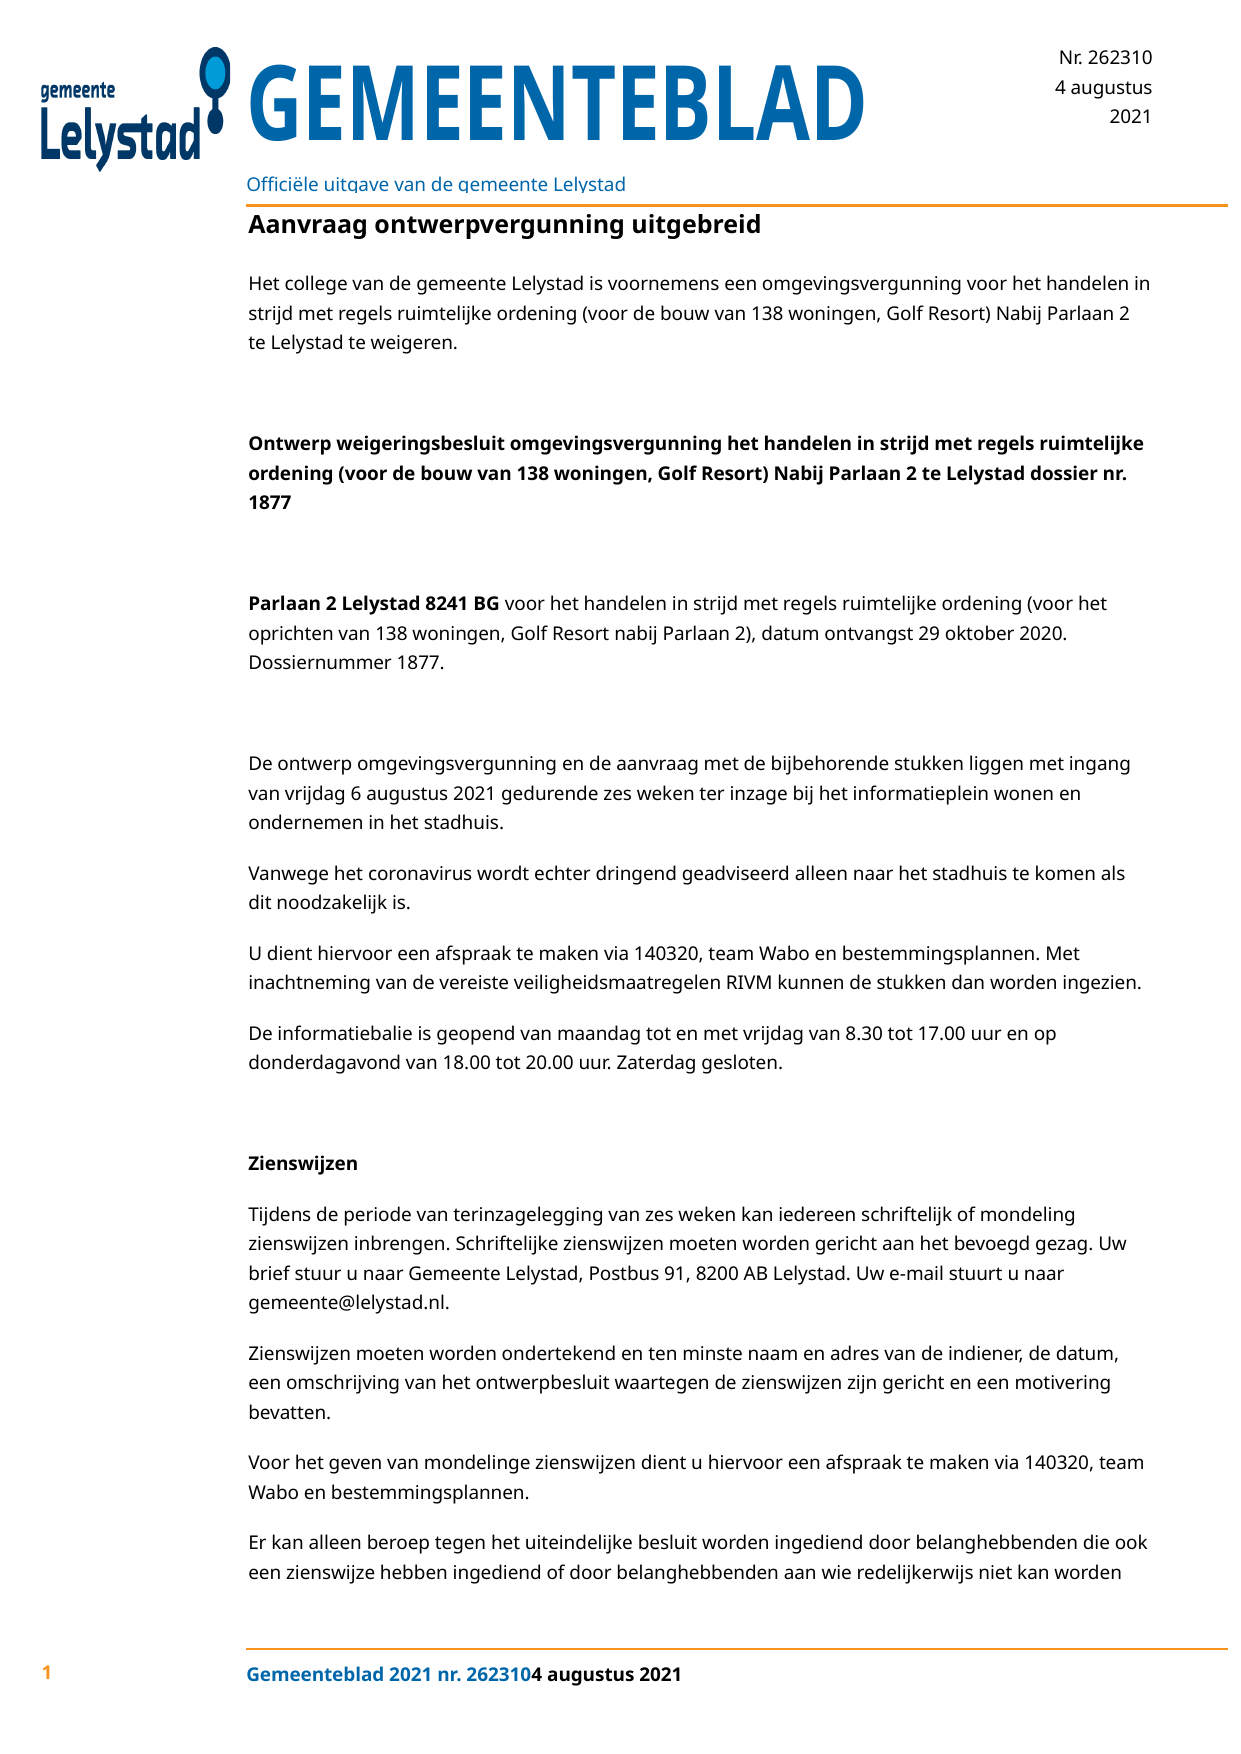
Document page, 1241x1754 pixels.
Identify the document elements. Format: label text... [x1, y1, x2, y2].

text Het college van de gemeente Lelystad is voornemens een omgevingsvergunning voor het handelen in strijd met regels ruimtelijke ordening (voor de bouw van 138 woningen, Golf Resort) Nabij Parlaan 2 te Lelystad te weigeren. [248, 270, 1152, 355]
text Parlaan 2 Lelystad 8241 BG voor het handelen in strijd met regels ruimtelijke ordening (voor het oprichten van 138 woningen, Golf Resort nabij Parlaan 2), datum ontvangst 29 oktober 2020. Dossiernummer 1877. [248, 590, 1152, 675]
text Aanvraag ontwerpvergunning uitgebreid [248, 207, 1152, 241]
picture [41, 47, 231, 172]
text Voor het geven van mondelinge zienswijzen dient u hiervoor een afspraak te maken via 140320, team Wabo en bestemmingsplannen. [248, 1449, 1152, 1505]
text U dient hiervoor een afspraak te maken via 140320, team Wabo en bestemmingsplannen. Met inachtneming van de vereiste veiligheidsmaatregelen RIVM kunnen de stukken dan worden ingezien. [248, 940, 1152, 995]
text De ontwerp omgevingsvergunning en de aanvraag met de bijbehorende stukken liggen met ingang van vrijdag 6 augustus 2021 gedurende zes weken ter inzage bij het informatieplein wonen en ondernemen in het stadhuis. [248, 750, 1152, 835]
text Er kan alleen beroep tegen het uiteindelijke besluit worden ingediend door belanghebbenden die ook een zienswijze hebben ingediend of door belanghebbenden aan wie redelijkerwijs niet kan worden [248, 1529, 1152, 1585]
text Vanwege het coronavirus wordt echter dringend geadviseerd alleen naar het stadhuis te komen als dit noodzakelijk is. [248, 860, 1152, 915]
text Ontwerp weigeringsbesluit omgevingsvergunning het handelen in strijd met regels ruimtelijke ordening (voor de bouw van 138 woningen, Golf Resort) Nabij Parlaan 2 te Lelystad dossier nr. 1877 [248, 430, 1152, 515]
text De informatiebalie is geopend van maandag tot en met vrijdag van 8.30 tot 17.00 uur en op donderdagavond van 18.00 tot 20.00 uur. Zaterdag gesloten. [248, 1020, 1152, 1075]
text Zienswijzen moeten worden ondertekend en ten minste naam en adres van de indiener, de datum, een omschrijving van het ontwerpbesluit waartegen de zienswijzen zijn gericht en een motivering bevatten. [248, 1340, 1152, 1425]
text Tijdens de periode van terinzagelegging van zes weken kan iedereen schriftelijk of mondeling zienswijzen inbrengen. Schriftelijke zienswijzen moeten worden gericht aan het bevoegd gezag. Uw brief stuur u naar Gemeente Lelystad, Postbus 91, 8200 AB Lelystad. Uw e-mail stuurt u naar gemeente@lelystad.nl. [248, 1201, 1152, 1315]
text Zienswijzen [248, 1150, 1152, 1176]
